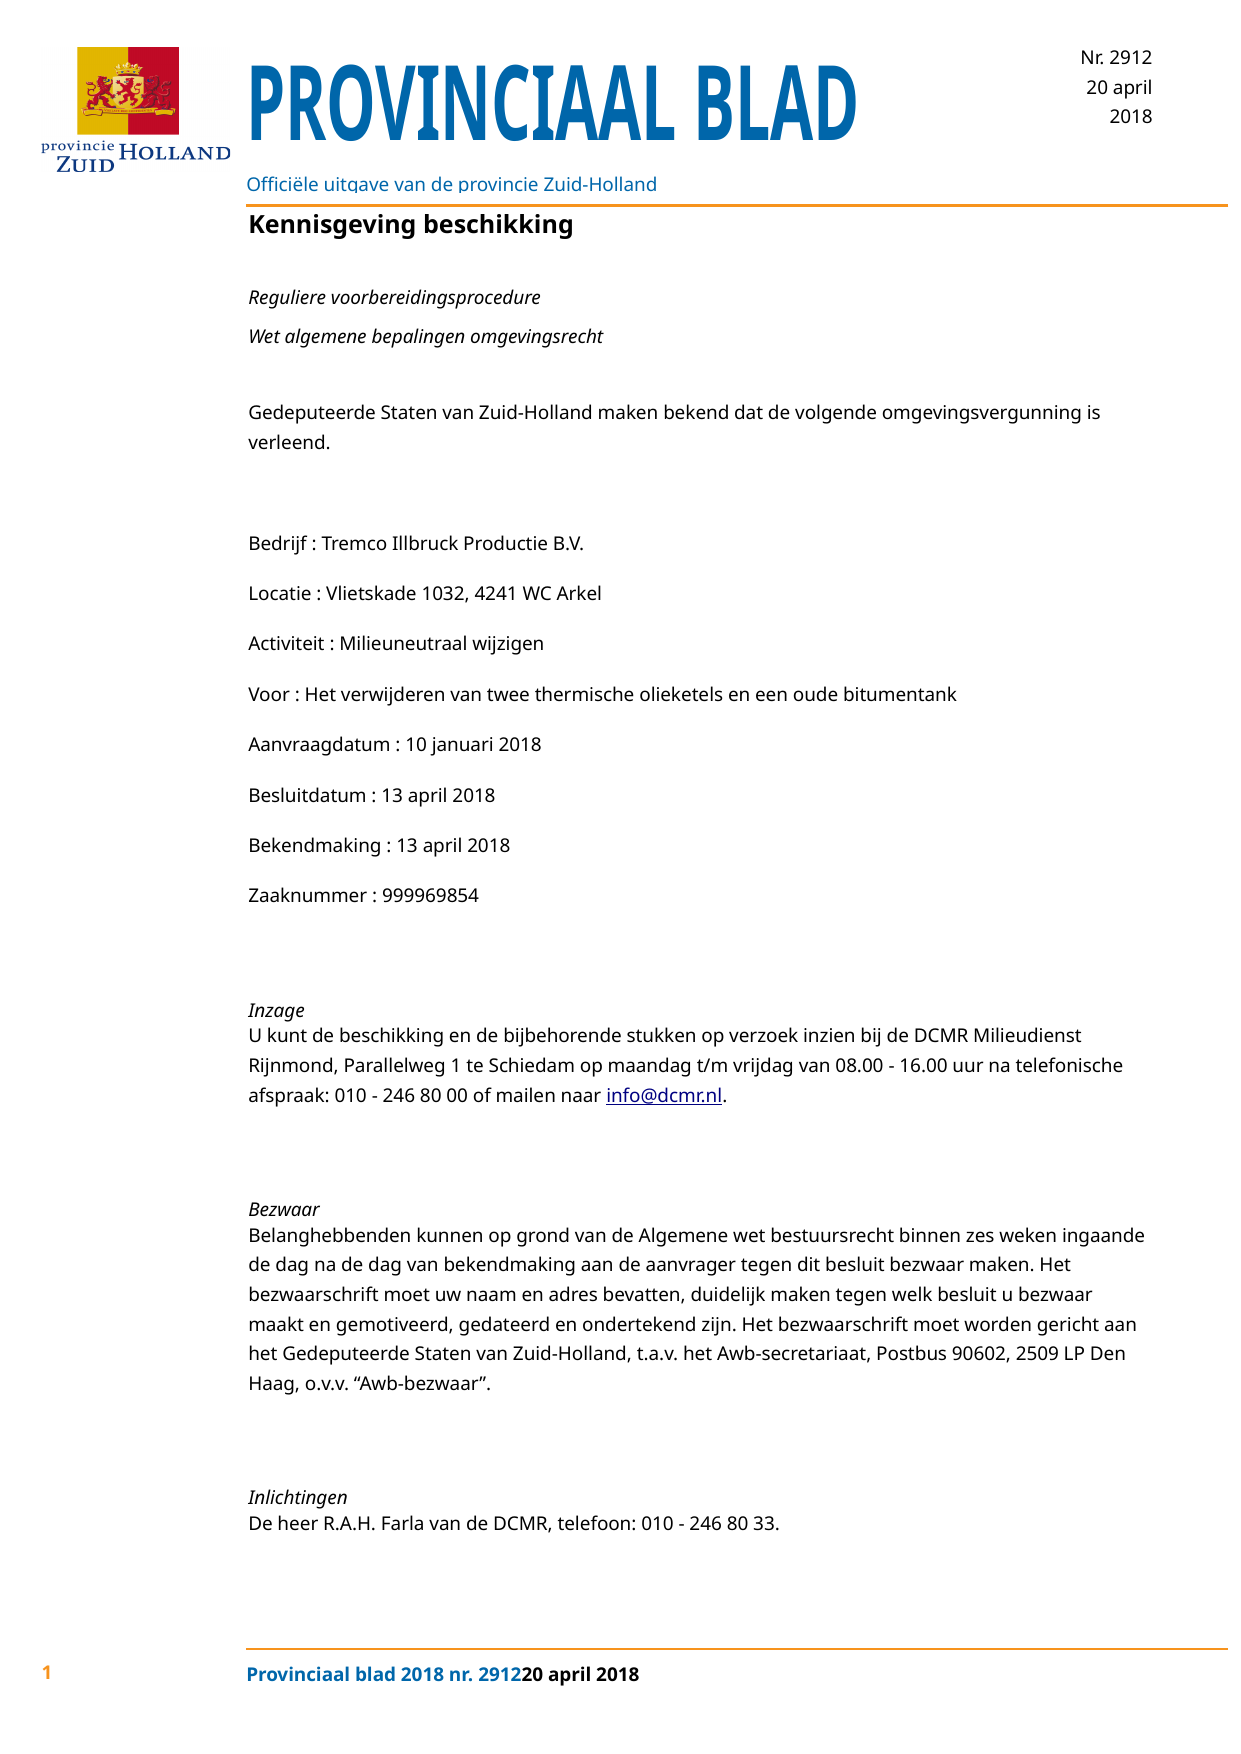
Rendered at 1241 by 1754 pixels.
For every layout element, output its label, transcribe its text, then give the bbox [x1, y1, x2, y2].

text Activiteit : Milieuneutraal wijzigen [248, 631, 1152, 656]
text Voor : Het verwijderen van twee thermische olieketels en een oude bitumentank [248, 681, 1152, 707]
text Gedeputeerde Staten van Zuid-Holland maken bekend dat de volgende omgevingsvergunning is verleend. [248, 399, 1152, 454]
text Bezwaar [248, 1196, 1152, 1222]
text Kennisgeving beschikking [248, 207, 1152, 241]
text Besluitdatum : 13 april 2018 [248, 782, 1152, 807]
text Belanghebbenden kunnen op grond van de Algemene wet bestuursrecht binnen zes weken ingaande de dag na de dag van bekendmaking aan de aanvrager tegen dit besluit bezwaar maken. Het bezwaarschrift moet uw naam en adres bevatten, duidelijk maken tegen welk besluit u bezwaar maakt en gemotiveerd, gedateerd en ondertekend zijn. Het bezwaarschrift moet worden gericht aan het Gedeputeerde Staten van Zuid-Holland, t.a.v. het Awb-secretariaat, Postbus 90602, 2509 LP Den Haag, o.v.v. “Awb-bezwaar”. [248, 1222, 1152, 1396]
text Reguliere voorbereidingsprocedure [248, 284, 1152, 309]
text Locatie : Vlietskade 1032, 4241 WC Arkel [248, 580, 1152, 606]
text U kunt de beschikking en de bijbehorende stukken op verzoek inzien bij de DCMR Milieudienst Rijnmond, Parallelweg 1 te Schiedam op maandag t/m vrijdag van 08.00 - 16.00 uur na telefonische afspraak: 010 - 246 80 00 of mailen naar info@dcmr.nl. [248, 1023, 1152, 1108]
picture [41, 47, 231, 172]
text De heer R.A.H. Farla van de DCMR, telefoon: 010 - 246 80 33. [248, 1510, 1152, 1536]
text Inlichtingen [248, 1484, 1152, 1510]
text Bekendmaking : 13 april 2018 [248, 832, 1152, 858]
text Aanvraagdatum : 10 januari 2018 [248, 731, 1152, 757]
text Zaaknummer : 999969854 [248, 883, 1152, 908]
text Inzage [248, 997, 1152, 1023]
text Bedrijf : Tremco Illbruck Productie B.V. [248, 530, 1152, 555]
text Wet algemene bepalingen omgevingsrecht [248, 323, 1152, 349]
